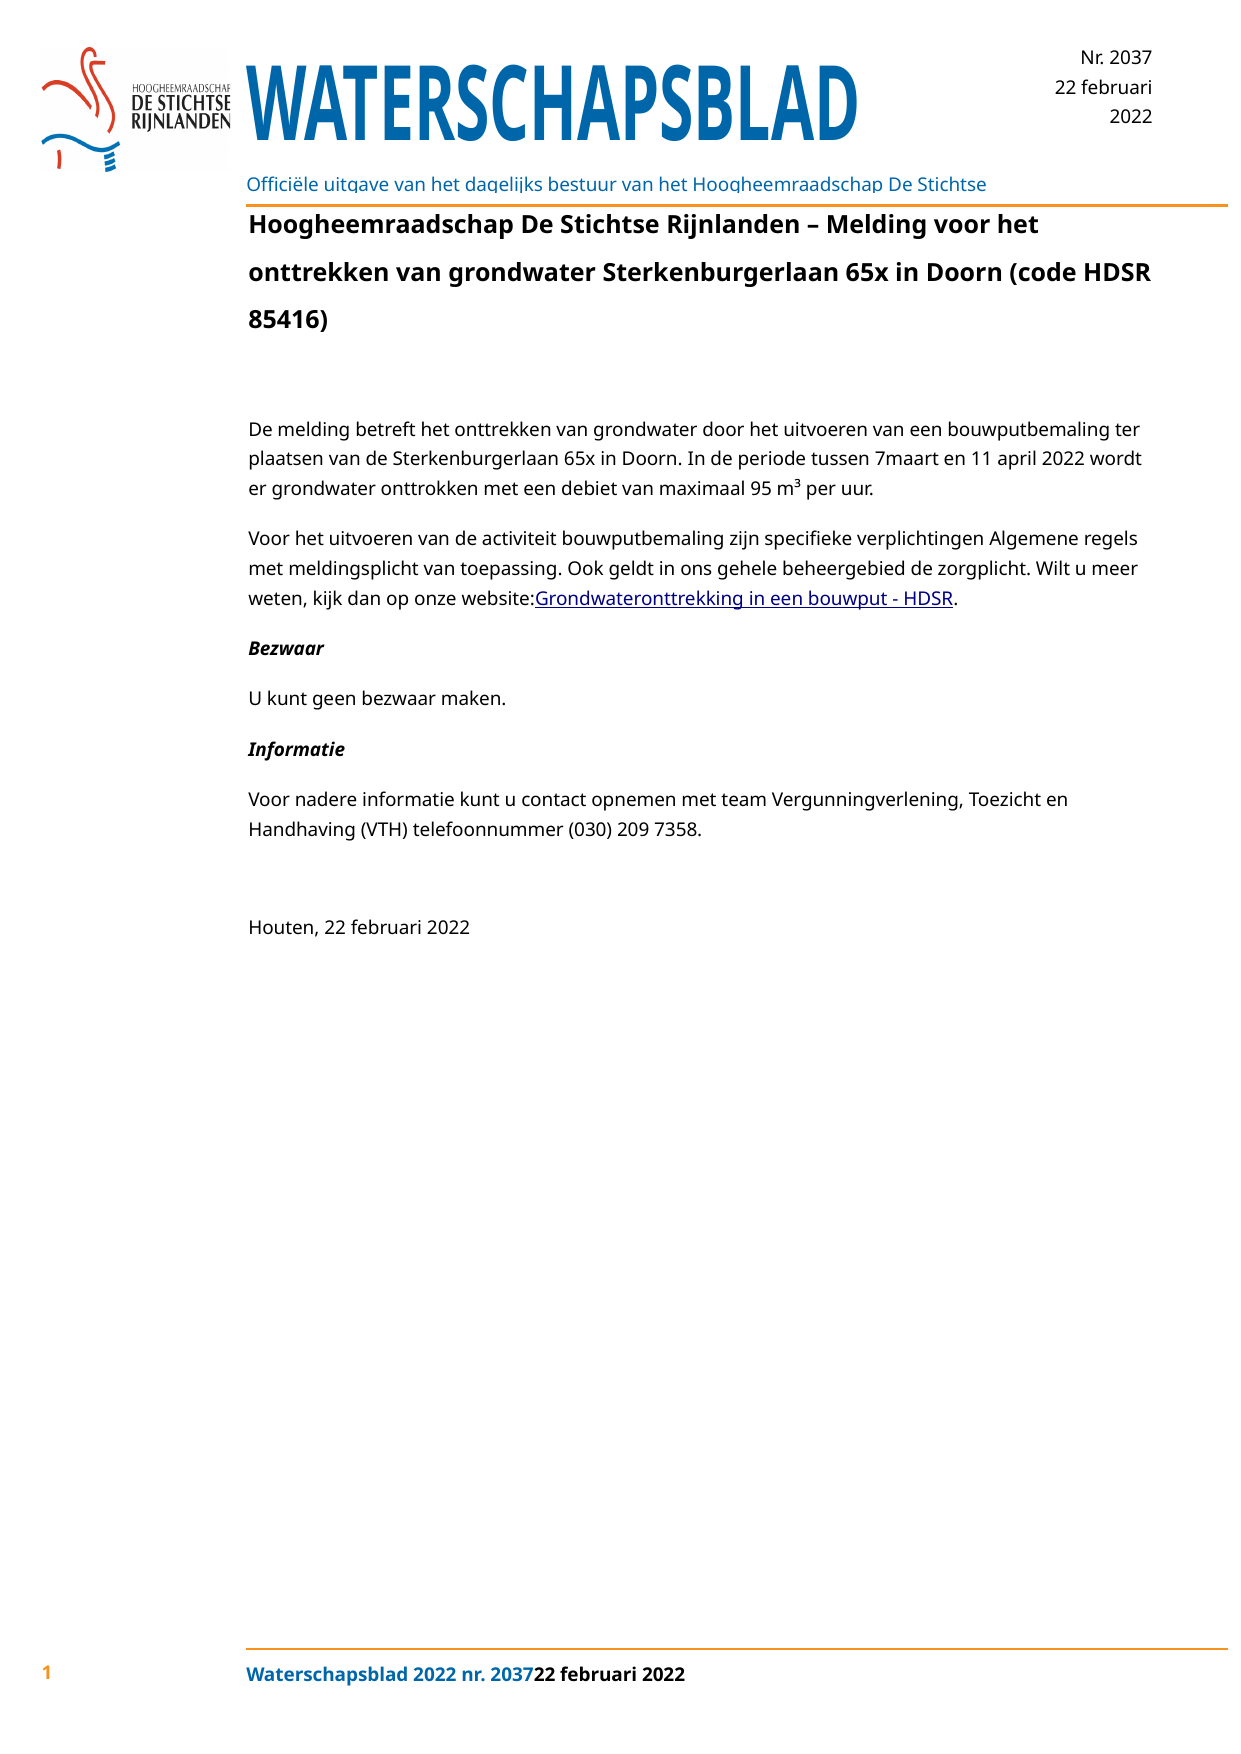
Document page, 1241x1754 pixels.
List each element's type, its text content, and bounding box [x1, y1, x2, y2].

text De melding betreft het onttrekken van grondwater door het uitvoeren van een bouwputbemaling ter plaatsen van de Sterkenburgerlaan 65x in Doorn. In de periode tussen 7maart en 11 april 2022 wordt er grondwater onttrokken met een debiet van maximaal 95 m³ per uur. [248, 416, 1152, 501]
text Hoogheemraadschap De Stichtse Rijnlanden – Melding voor het onttrekken van grondwater Sterkenburgerlaan 65x in Doorn (code HDSR 85416) [248, 207, 1152, 336]
text Bezwaar [248, 635, 1152, 661]
picture [41, 47, 231, 172]
text Voor het uitvoeren van de activiteit bouwputbemaling zijn specifieke verplichtingen Algemene regels met meldingsplicht van toepassing. Ook geldt in ons gehele beheergebied de zorgplicht. Wilt u meer weten, kijk dan op onze website:Grondwateronttrekking in een bouwput - HDSR. [248, 526, 1152, 610]
text Voor nadere informatie kunt u contact opnemen met team Vergunningverlening, Toezicht en Handhaving (VTH) telefoonnummer (030) 209 7358. [248, 786, 1152, 842]
text Houten, 22 februari 2022 [248, 914, 1152, 940]
text Informatie [248, 736, 1152, 762]
text U kunt geen bezwaar maken. [248, 686, 1152, 711]
